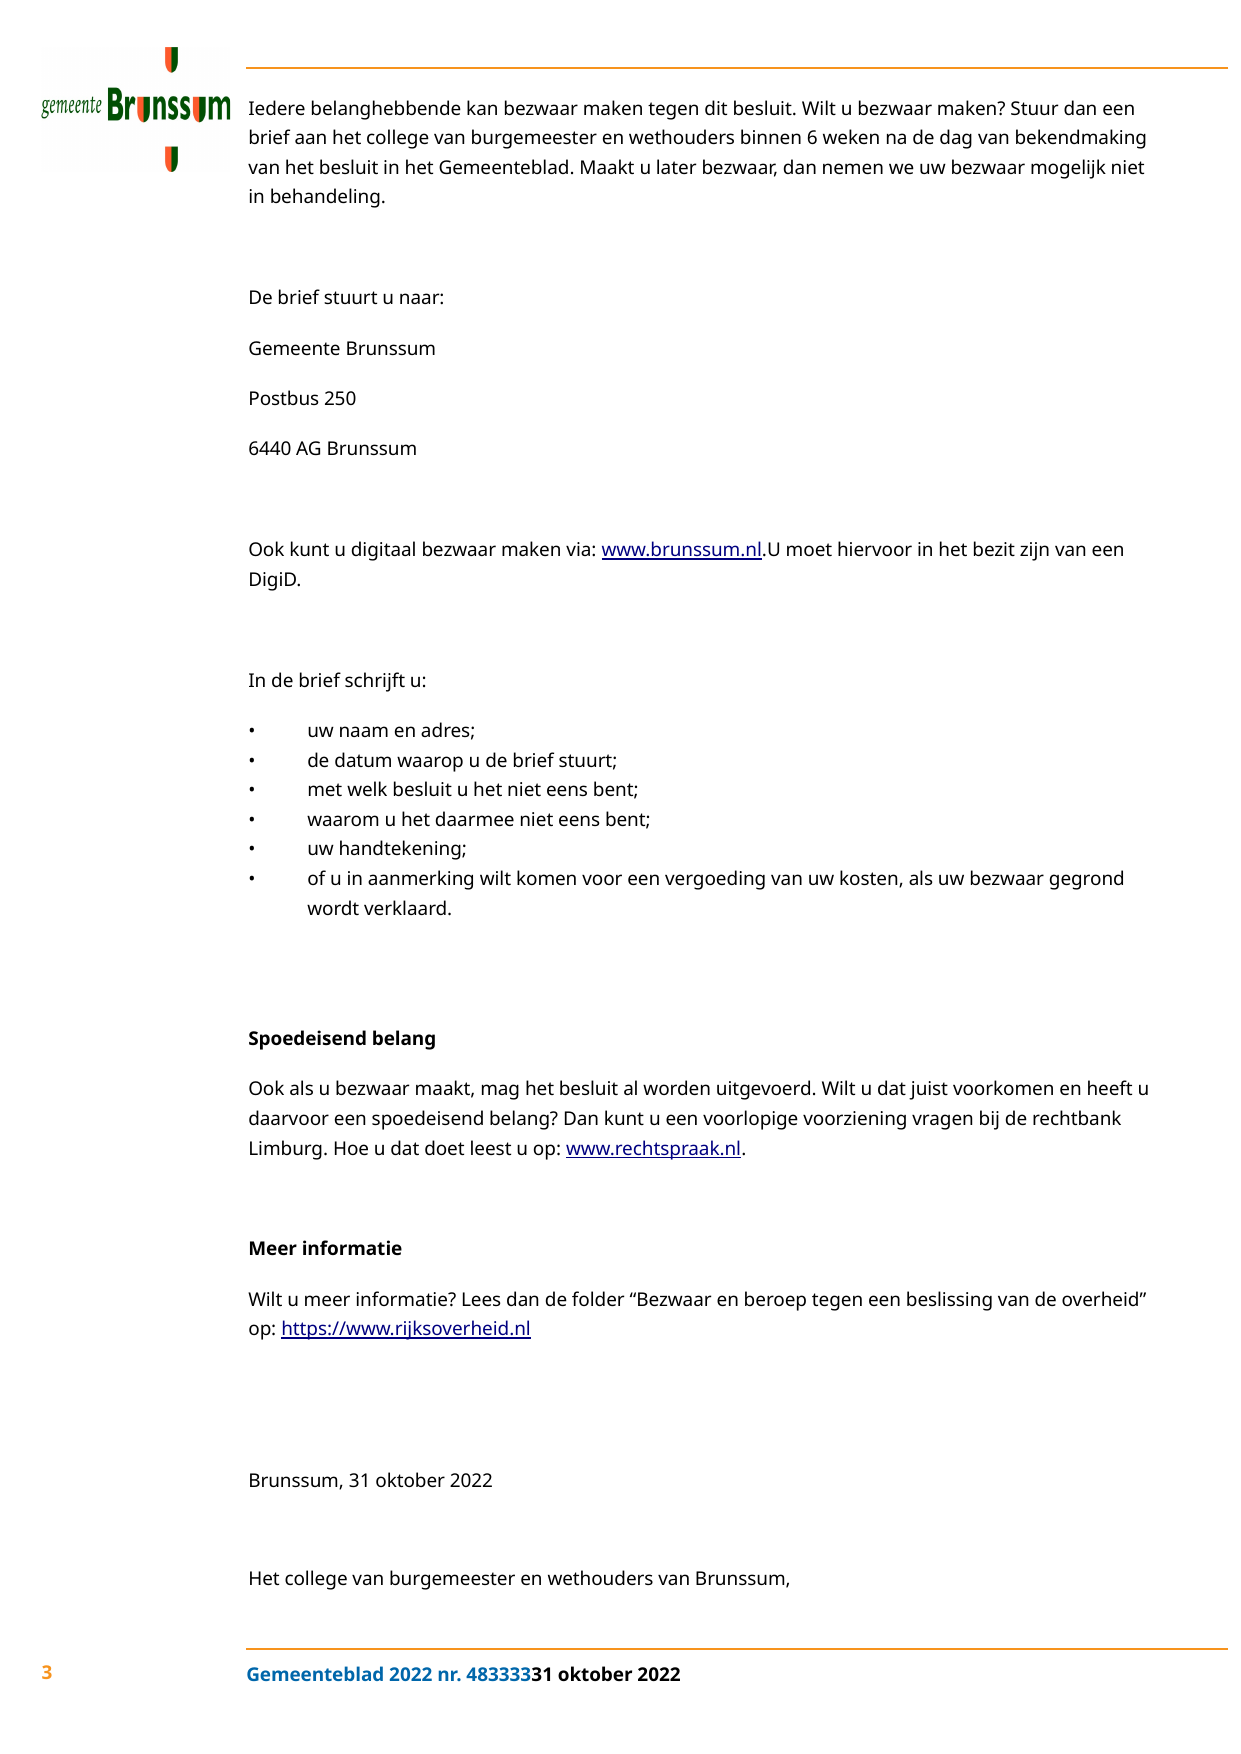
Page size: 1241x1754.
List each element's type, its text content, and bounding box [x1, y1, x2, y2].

list uw handtekening; [248, 836, 1152, 861]
list met welk besluit u het niet eens bent; [248, 776, 1152, 802]
text In de brief schrijft u: [248, 667, 1152, 693]
text De brief stuurt u naar: [248, 284, 1152, 310]
text Wilt u meer informatie? Lees dan de folder “Bezwaar en beroep tegen een beslissing van de overheid” op: https://www.rijksoverheid.nl [248, 1286, 1152, 1341]
text Brunssum, 31 oktober 2022 [248, 1467, 1152, 1493]
text Het college van burgemeester en wethouders van Brunssum, [248, 1565, 1152, 1591]
list waarom u het daarmee niet eens bent; [248, 806, 1152, 832]
picture [41, 47, 231, 172]
text Postbus 250 [248, 385, 1152, 411]
list de datum waarop u de brief stuurt; [248, 747, 1152, 773]
text 6440 AG Brunssum [248, 436, 1152, 461]
text Spoedeisend belang [248, 1025, 1152, 1051]
text Ook als u bezwaar maakt, mag het besluit al worden uitgevoerd. Wilt u dat juist voorkomen en heeft u daarvoor een spoedeisend belang? Dan kunt u een voorlopige voorziening vragen bij de rechtbank Limburg. Hoe u dat doet leest u op: www.rechtspraak.nl. [248, 1076, 1152, 1161]
list of u in aanmerking wilt komen voor een vergoeding van uw kosten, als uw bezwaar gegrond wordt verklaard. [248, 865, 1152, 921]
list uw naam en adres; [248, 717, 1152, 743]
text Gemeente Brunssum [248, 335, 1152, 361]
text Meer informatie [248, 1236, 1152, 1261]
text Iedere belanghebbende kan bezwaar maken tegen dit besluit. Wilt u bezwaar maken? Stuur dan een brief aan het college van burgemeester en wethouders binnen 6 weken na de dag van bekendmaking van het besluit in het Gemeenteblad. Maakt u later bezwaar, dan nemen we uw bezwaar mogelijk niet in behandeling. [248, 95, 1152, 209]
text Ook kunt u digitaal bezwaar maken via: www.brunssum.nl.U moet hiervoor in het bezit zijn van een DigiD. [248, 536, 1152, 592]
